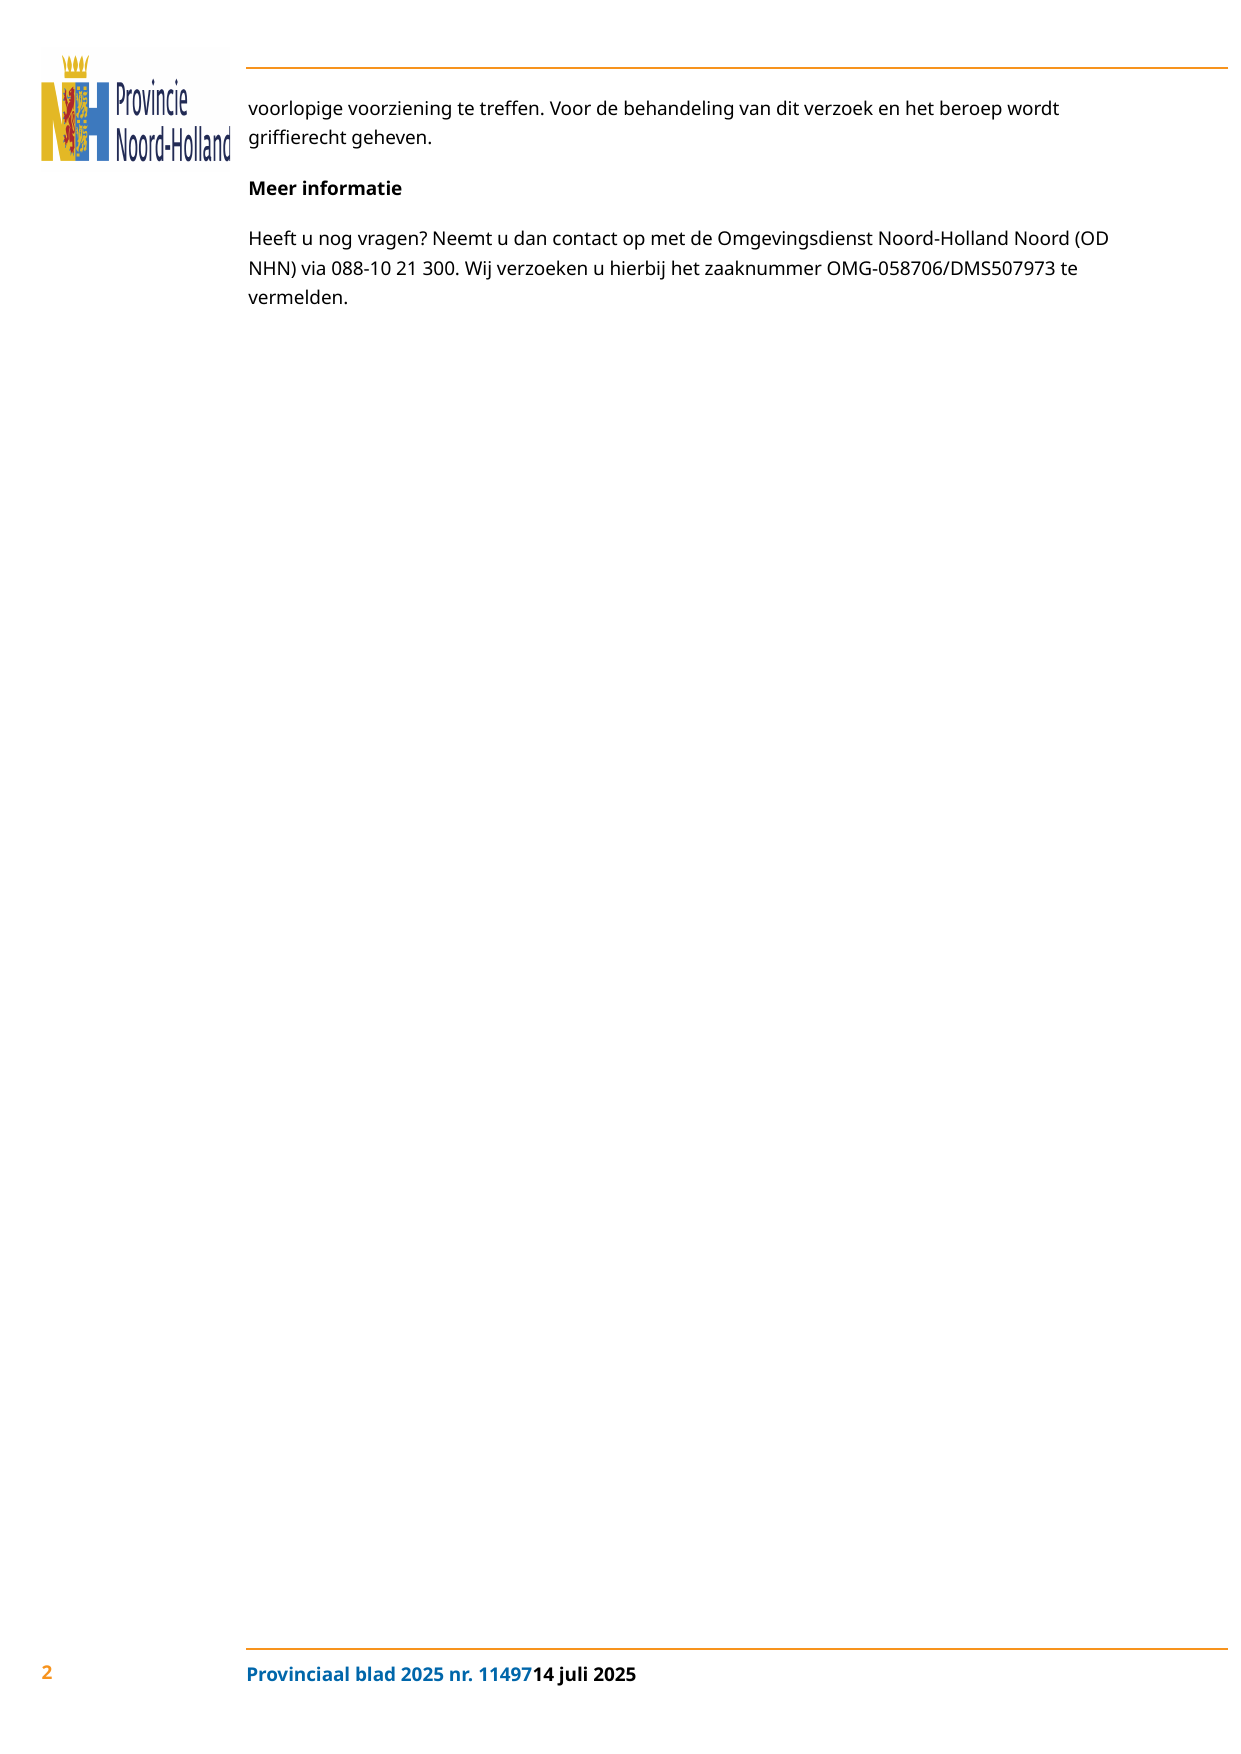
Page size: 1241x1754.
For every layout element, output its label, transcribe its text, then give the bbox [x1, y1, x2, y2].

text voorlopige voorziening te treffen. Voor de behandeling van dit verzoek en het beroep wordt griffierecht geheven. [248, 95, 1152, 150]
picture [41, 47, 231, 172]
text Heeft u nog vragen? Neemt u dan contact op met de Omgevingsdienst Noord-Holland Noord (OD NHN) via 088-10 21 300. Wij verzoeken u hierbij het zaaknummer OMG-058706/DMS507973 te vermelden. [248, 225, 1152, 310]
text Meer informatie [248, 175, 1152, 201]
